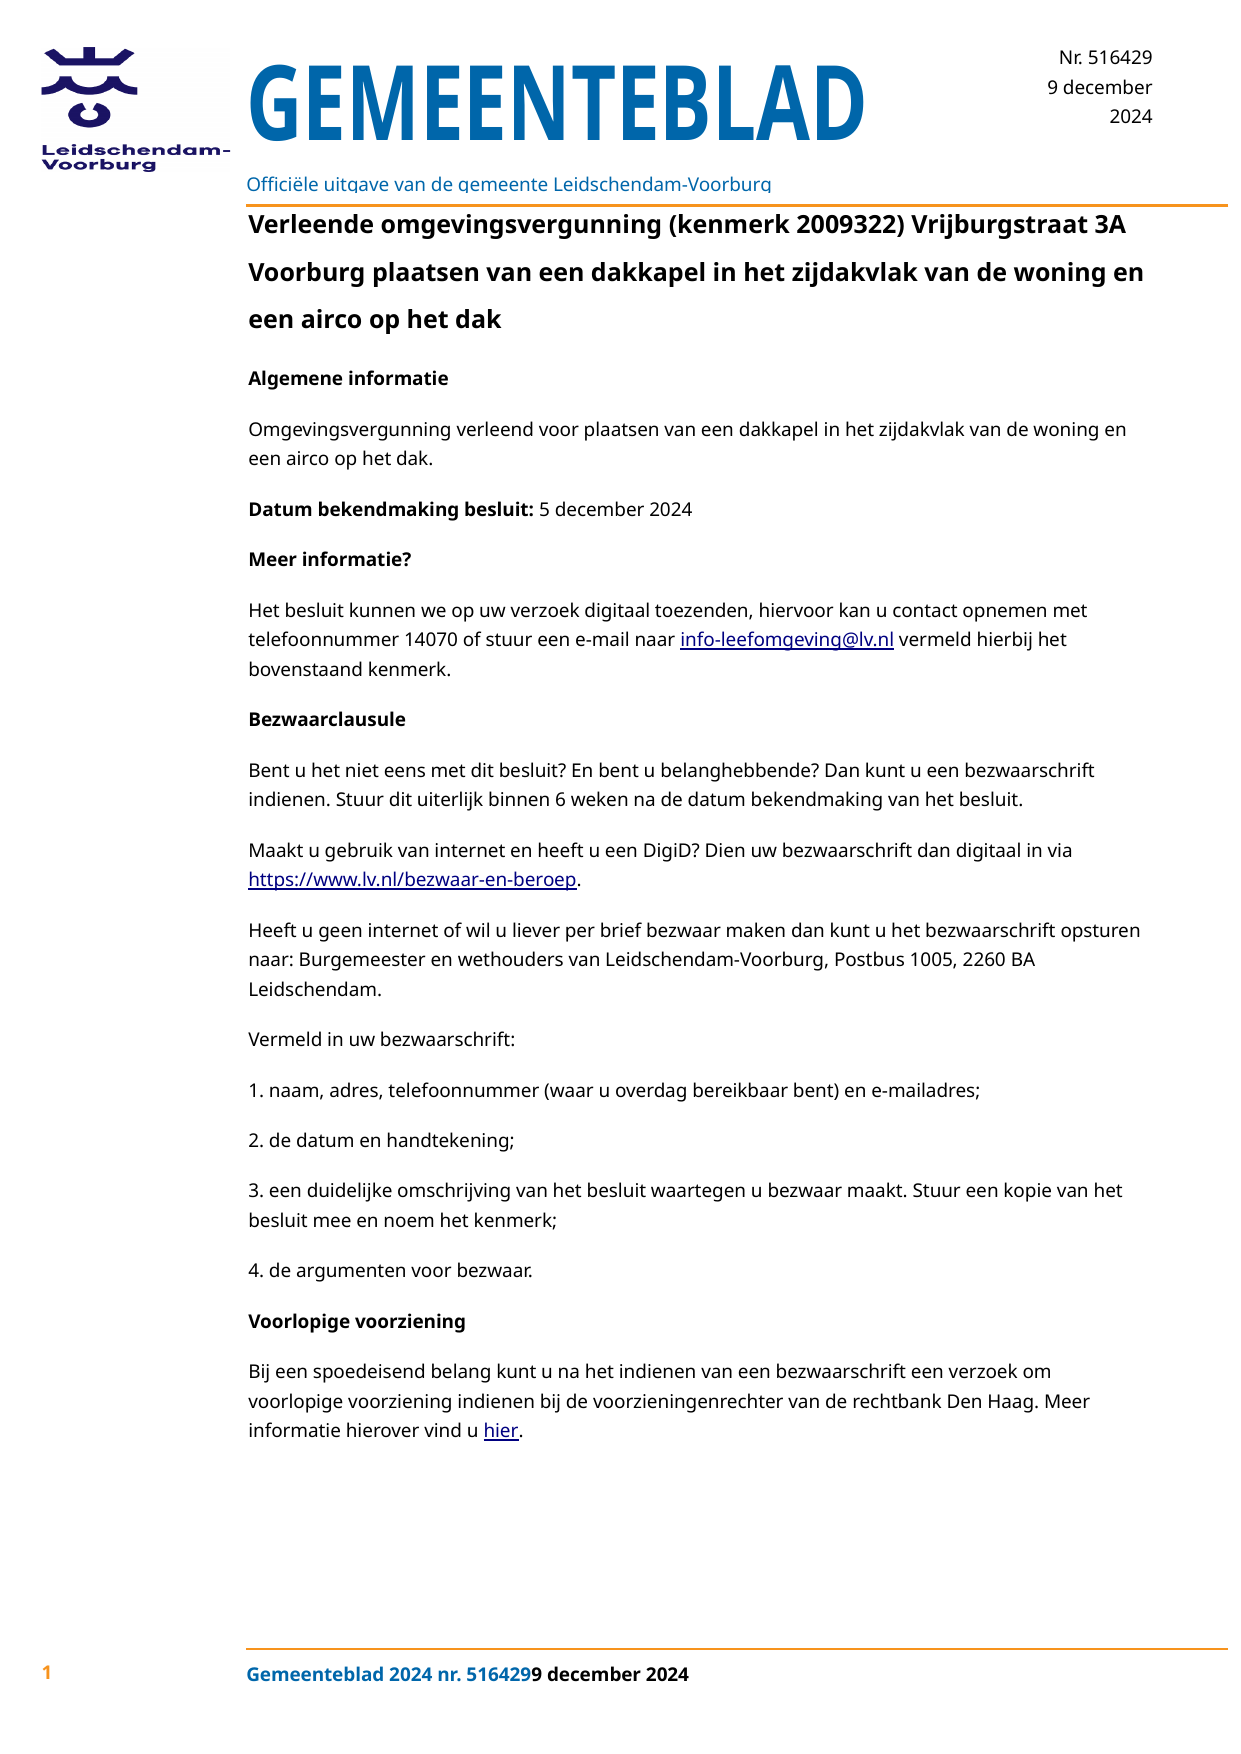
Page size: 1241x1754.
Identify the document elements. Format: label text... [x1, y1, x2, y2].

text Algemene informatie [248, 366, 1152, 391]
text Bezwaarclausule [248, 706, 1152, 732]
text 3. een duidelijke omschrijving van het besluit waartegen u bezwaar maakt. Stuur een kopie van het besluit mee en noem het kenmerk; [248, 1178, 1152, 1233]
text Heeft u geen internet of wil u liever per brief bezwaar maken dan kunt u het bezwaarschrift opsturen naar: Burgemeester en wethouders van Leidschendam-Voorburg, Postbus 1005, 2260 BA Leidschendam. [248, 917, 1152, 1002]
text Bent u het niet eens met dit besluit? En bent u belanghebbende? Dan kunt u een bezwaarschrift indienen. Stuur dit uiterlijk binnen 6 weken na de datum bekendmaking van het besluit. [248, 757, 1152, 812]
text Het besluit kunnen we op uw verzoek digitaal toezenden, hiervoor kan u contact opnemen met telefoonnummer 14070 of stuur een e-mail naar info-leefomgeving@lv.nl vermeld hierbij het bovenstaand kenmerk. [248, 597, 1152, 682]
text 4. de argumenten voor bezwaar. [248, 1258, 1152, 1283]
text Meer informatie? [248, 546, 1152, 572]
text Bij een spoedeisend belang kunt u na het indienen van een bezwaarschrift een verzoek om voorlopige voorziening indienen bij de voorzieningenrechter van de rechtbank Den Haag. Meer informatie hierover vind u hier. [248, 1358, 1152, 1443]
text Datum bekendmaking besluit: 5 december 2024 [248, 496, 1152, 522]
text 2. de datum en handtekening; [248, 1127, 1152, 1153]
picture [41, 47, 231, 172]
text Maakt u gebruik van internet en heeft u een DigiD? Dien uw bezwaarschrift dan digitaal in via https://www.lv.nl/bezwaar-en-beroep. [248, 837, 1152, 892]
text 1. naam, adres, telefoonnummer (waar u overdag bereikbaar bent) en e-mailadres; [248, 1077, 1152, 1102]
text Verleende omgevingsvergunning (kenmerk 2009322) Vrijburgstraat 3A Voorburg plaatsen van een dakkapel in het zijdakvlak van de woning en een airco op het dak [248, 207, 1152, 336]
text Voorlopige voorziening [248, 1308, 1152, 1334]
text Omgevingsvergunning verleend voor plaatsen van een dakkapel in het zijdakvlak van de woning en een airco op het dak. [248, 416, 1152, 471]
text Vermeld in uw bezwaarschrift: [248, 1026, 1152, 1052]
